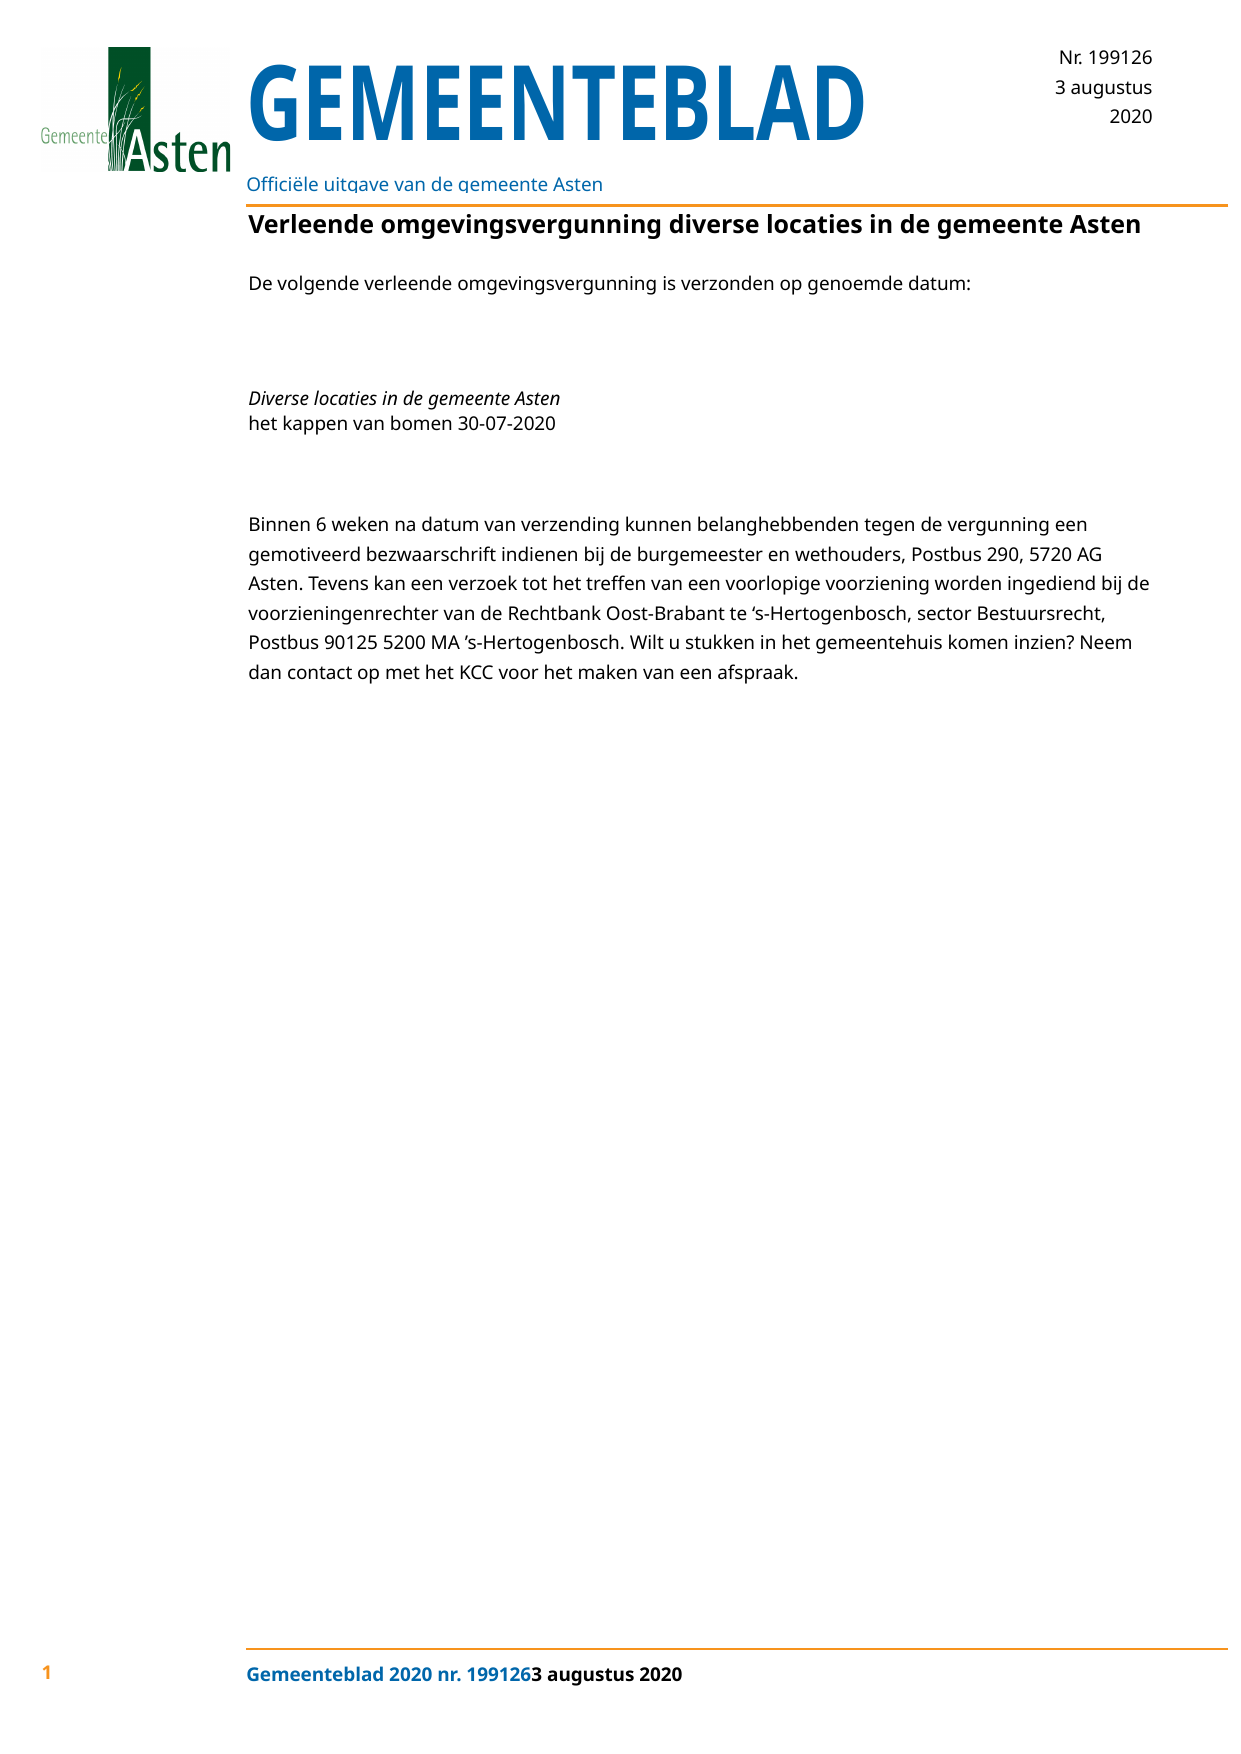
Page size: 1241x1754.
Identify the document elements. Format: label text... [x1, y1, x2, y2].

text Verleende omgevingsvergunning diverse locaties in de gemeente Asten [248, 207, 1152, 241]
text Diverse locaties in de gemeente Asten [248, 385, 1152, 410]
text De volgende verleende omgevingsvergunning is verzonden op genoemde datum: [248, 270, 1152, 296]
picture [41, 47, 231, 172]
text het kappen van bomen 30-07-2020 [248, 410, 1152, 436]
text Binnen 6 weken na datum van verzending kunnen belanghebbenden tegen de vergunning een gemotiveerd bezwaarschrift indienen bij de burgemeester en wethouders, Postbus 290, 5720 AG Asten. Tevens kan een verzoek tot het treffen van een voorlopige voorziening worden ingediend bij de voorzieningenrechter van de Rechtbank Oost-Brabant te ‘s-Hertogenbosch, sector Bestuursrecht, Postbus 90125 5200 MA ’s-Hertogenbosch. Wilt u stukken in het gemeentehuis komen inzien? Neem dan contact op met het KCC voor het maken van een afspraak. [248, 511, 1152, 685]
